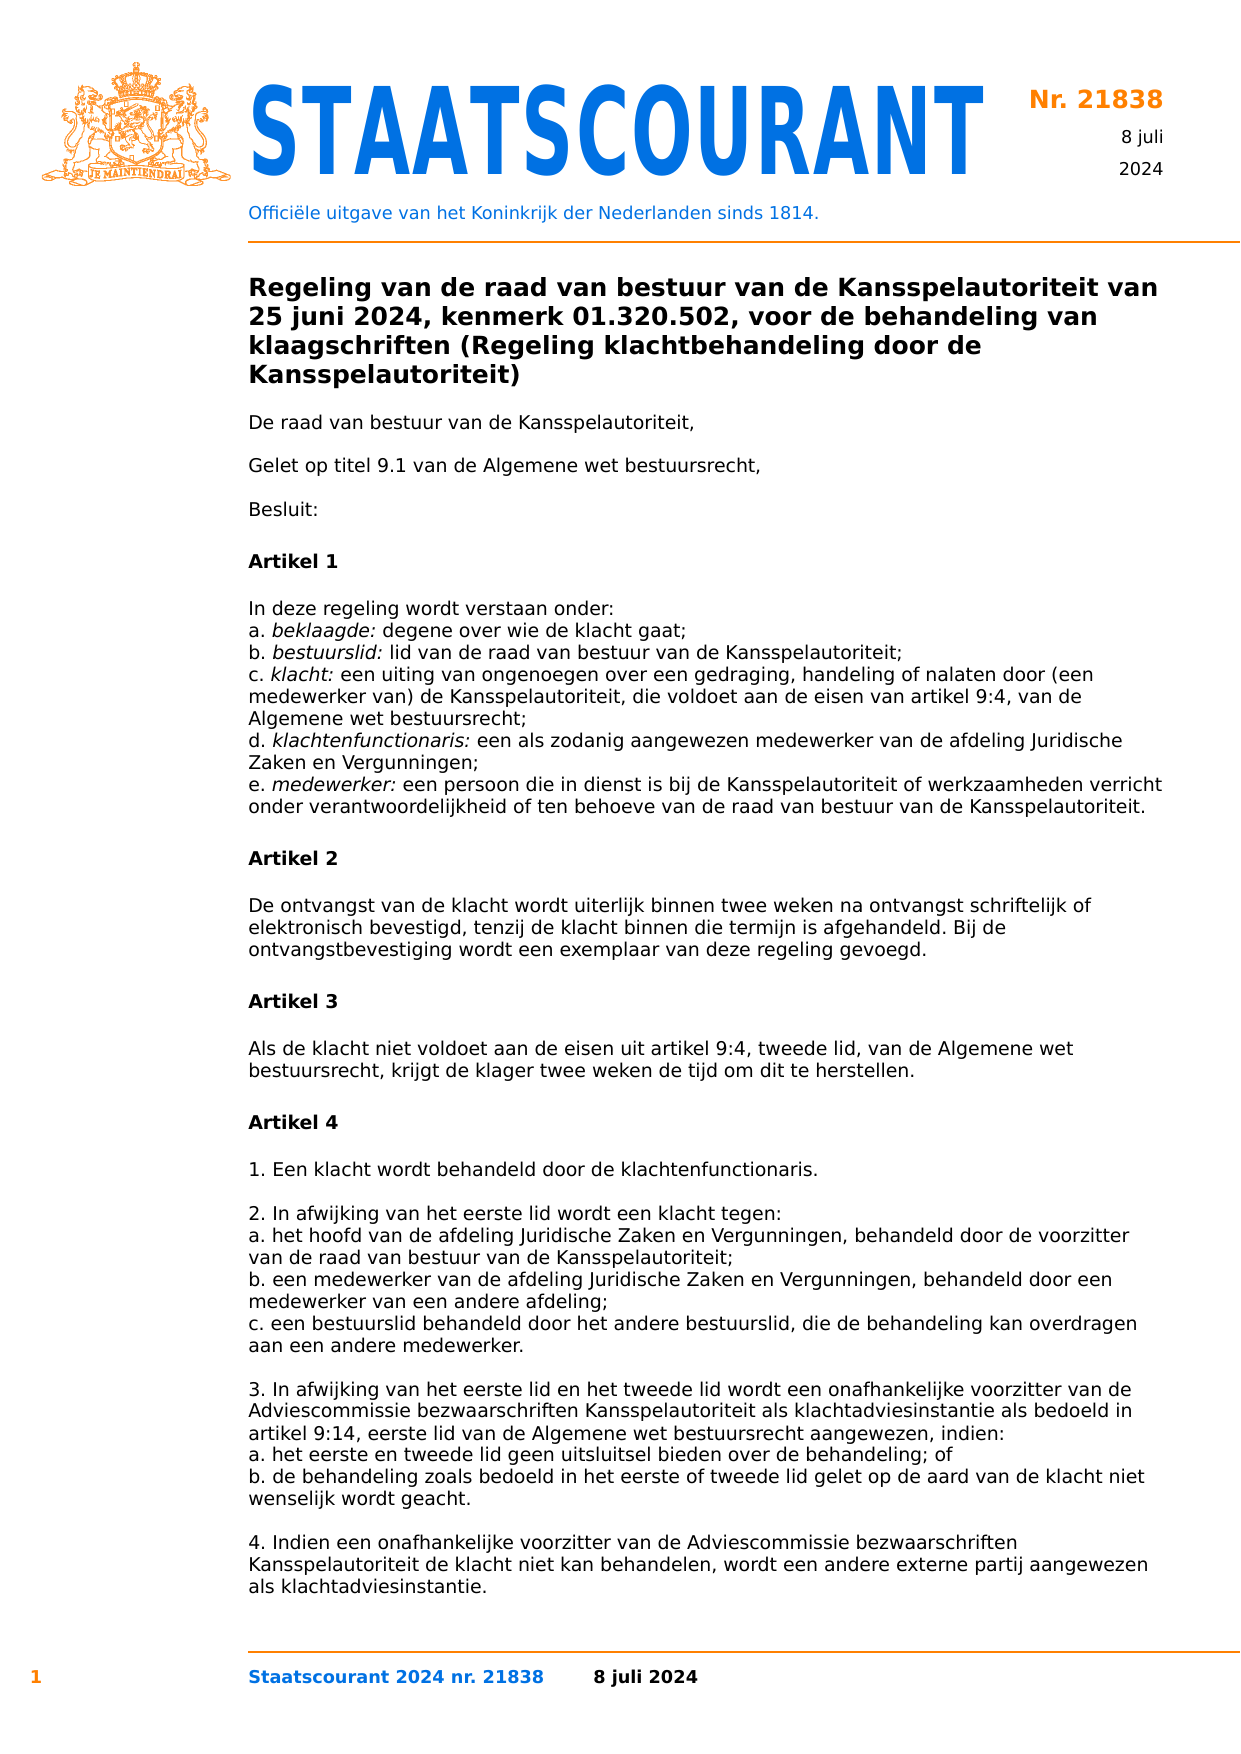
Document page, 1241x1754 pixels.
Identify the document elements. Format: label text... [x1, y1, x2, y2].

text b. een medewerker van de afdeling Juridische Zaken en Vergunningen, behandeld door een medewerker van een andere afdeling; [248, 1269, 1163, 1313]
picture [41, 62, 231, 186]
subtitle Regeling van de raad van bestuur van de Kansspelautoriteit van 25 juni 2024, kenmerk 01.320.502, voor de behandeling van klaagschriften (Regeling klachtbehandeling door de Kansspelautoriteit) [248, 273, 1163, 390]
text b. bestuurslid: lid van de raad van bestuur van de Kansspelautoriteit; [248, 642, 1163, 664]
subtitle Artikel 1 [248, 551, 1163, 573]
text In deze regeling wordt verstaan onder: [248, 598, 1163, 620]
text Gelet op titel 9.1 van de Algemene wet bestuursrecht, [248, 455, 1163, 477]
text De ontvangst van de klacht wordt uiterlijk binnen twee weken na ontvangst schriftelijk of elektronisch bevestigd, tenzij de klacht binnen die termijn is afgehandeld. Bij de ontvangstbevestiging wordt een exemplaar van deze regeling gevoegd. [248, 895, 1163, 961]
table_cell Officiële uitgave van het Koninkrijk der Nederlanden sinds 1814. [248, 203, 1240, 241]
text Als de klacht niet voldoet aan de eisen uit artikel 9:4, tweede lid, van de Algemene wet bestuursrecht, krijgt de klager twee weken de tijd om dit te herstellen. [248, 1038, 1163, 1082]
table_cell 2024 [998, 153, 1240, 203]
text 3. In afwijking van het eerste lid en het tweede lid wordt een onafhankelijke voorzitter van de Adviescommissie bezwaarschriften Kansspelautoriteit als klachtadviesinstantie als bedoeld in artikel 9:14, eerste lid van de Algemene wet bestuursrecht aangewezen, indien: [248, 1378, 1163, 1444]
text 4. Indien een onafhankelijke voorzitter van de Adviescommissie bezwaarschriften Kansspelautoriteit de klacht niet kan behandelen, wordt een andere externe partij aangewezen als klachtadviesinstantie. [248, 1532, 1163, 1598]
text d. klachtenfunctionaris: een als zodanig aangewezen medewerker van de afdeling Juridische Zaken en Vergunningen; [248, 730, 1163, 774]
text Besluit: [248, 499, 1163, 521]
text 2. In afwijking van het eerste lid wordt een klacht tegen: [248, 1203, 1163, 1225]
text a. het hoofd van de afdeling Juridische Zaken en Vergunningen, behandeld door de voorzitter van de raad van bestuur van de Kansspelautoriteit; [248, 1225, 1163, 1269]
text c. een bestuurslid behandeld door het andere bestuurslid, die de behandeling kan overdragen aan een andere medewerker. [248, 1313, 1163, 1357]
subtitle Artikel 2 [248, 848, 1163, 870]
text a. het eerste en tweede lid geen uitsluitsel bieden over de behandeling; of [248, 1444, 1163, 1466]
text 1. Een klacht wordt behandeld door de klachtenfunctionaris. [248, 1159, 1163, 1181]
text c. klacht: een uiting van ongenoegen over een gedraging, handeling of nalaten door (een medewerker van) de Kansspelautoriteit, die voldoet aan de eisen van artikel 9:4, van de Algemene wet bestuursrecht; [248, 664, 1163, 730]
text De raad van bestuur van de Kansspelautoriteit, [248, 412, 1163, 433]
table_header Nr. 21838 [998, 62, 1240, 121]
text a. beklaagde: degene over wie de klacht gaat; [248, 620, 1163, 642]
table_header [25, 62, 248, 241]
text b. de behandeling zoals bedoeld in het eerste of tweede lid gelet op de aard van de klacht niet wenselijk wordt geacht. [248, 1466, 1163, 1510]
text e. medewerker: een persoon die in dienst is bij de Kansspelautoriteit of werkzaamheden verricht onder verantwoordelijkheid of ten behoeve van de raad van bestuur van de Kansspelautoriteit. [248, 774, 1163, 818]
table_cell 8 juli [998, 121, 1240, 153]
subtitle Artikel 3 [248, 991, 1163, 1013]
subtitle Artikel 4 [248, 1112, 1163, 1134]
table_header STAATSCOURANT [248, 62, 998, 203]
